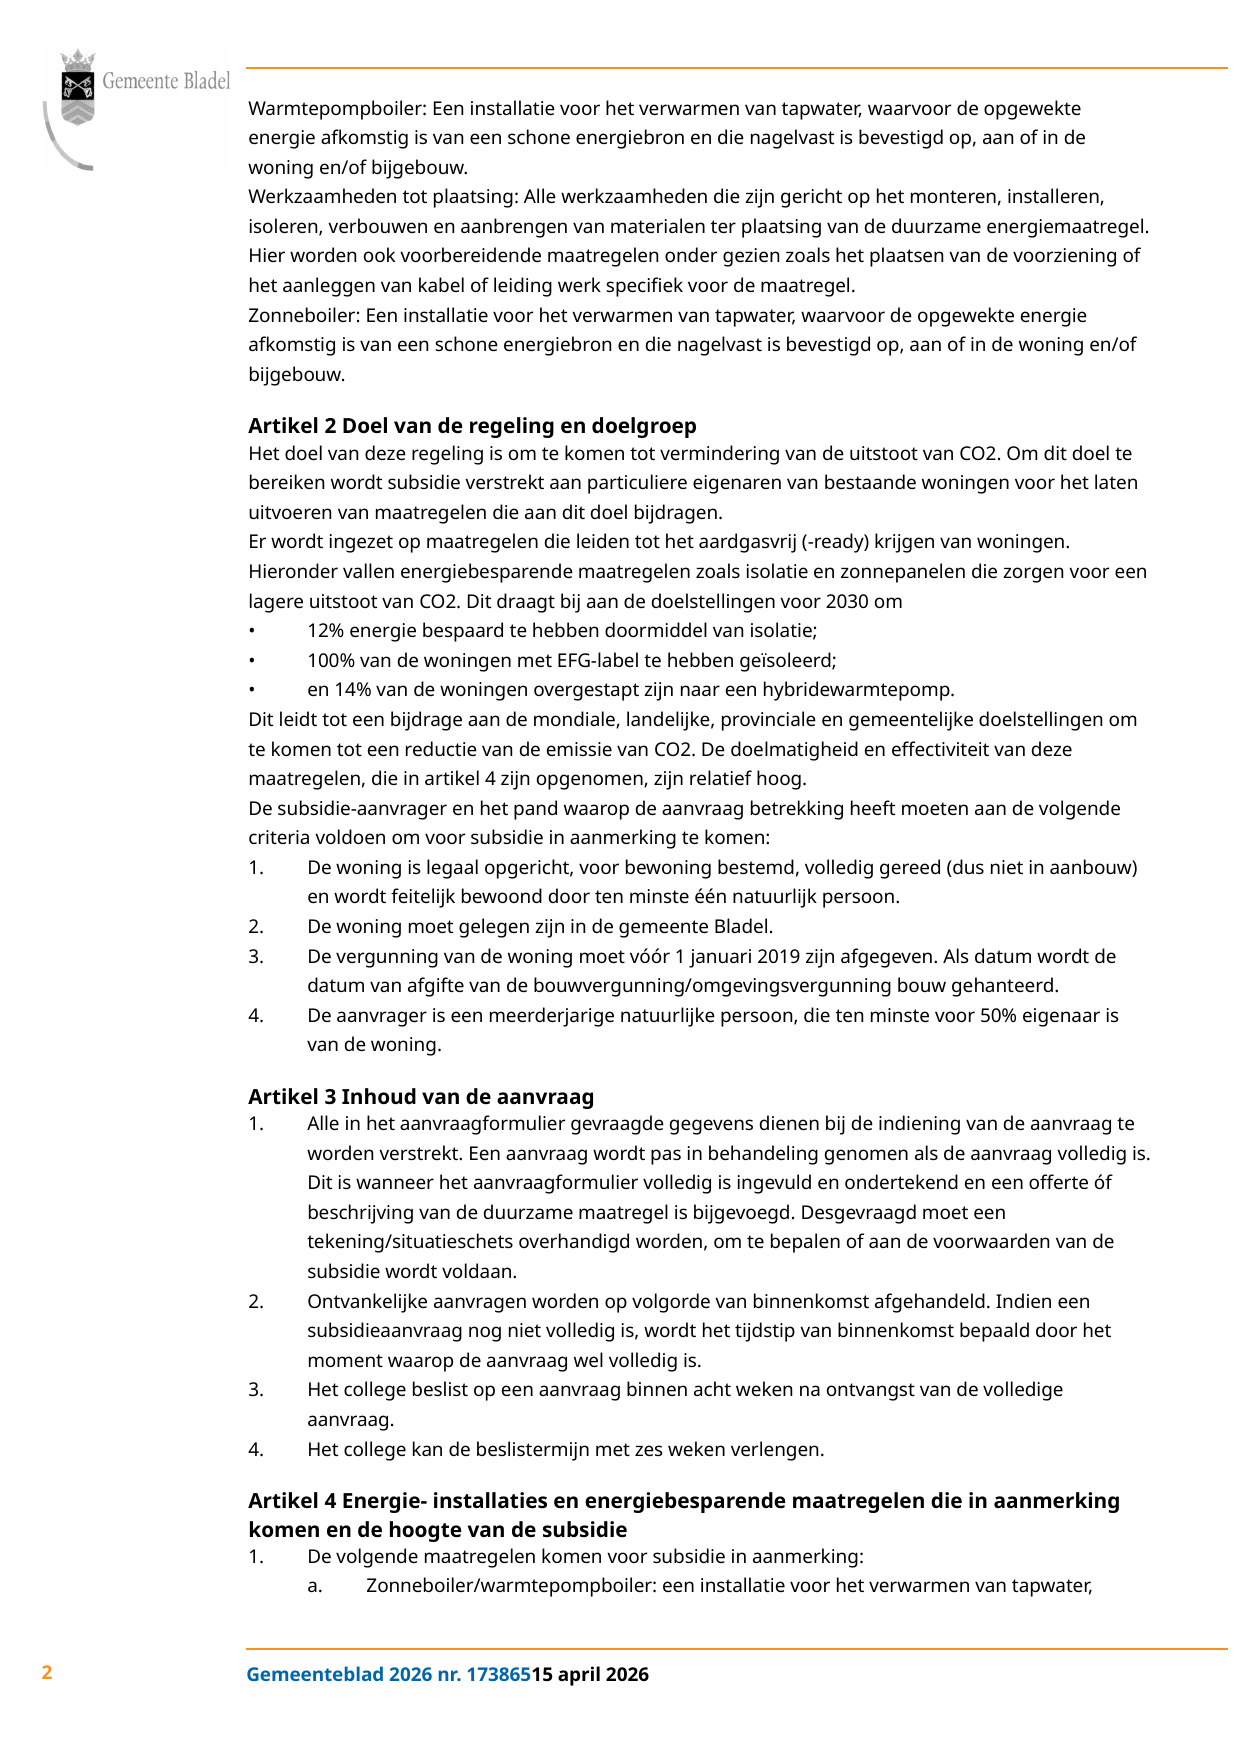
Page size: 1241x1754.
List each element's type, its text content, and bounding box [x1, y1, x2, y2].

list Zonneboiler/warmtepompboiler: een installatie voor het verwarmen van tapwater, [307, 1573, 1152, 1598]
picture [41, 47, 231, 172]
text Dit leidt tot een bijdrage aan de mondiale, landelijke, provinciale en gemeentelijke doelstellingen om te komen tot een reductie van de emissie van CO2. De doelmatigheid en effectiviteit van deze maatregelen, die in artikel 4 zijn opgenomen, zijn relatief hoog. [248, 706, 1152, 791]
text Er wordt ingezet op maatregelen die leiden tot het aardgasvrij (-ready) krijgen van woningen. Hieronder vallen energiebesparende maatregelen zoals isolatie en zonnepanelen die zorgen voor een lagere uitstoot van CO2. Dit draagt bij aan de doelstellingen voor 2030 om [248, 529, 1152, 613]
text Het doel van deze regeling is om te komen tot vermindering van de uitstoot van CO2. Om dit doel te bereiken wordt subsidie verstrekt aan particuliere eigenaren van bestaande woningen voor het laten uitvoeren van maatregelen die aan dit doel bijdragen. [248, 440, 1152, 525]
list De woning moet gelegen zijn in de gemeente Bladel. [248, 913, 1152, 939]
list De volgende maatregelen komen voor subsidie in aanmerking: [248, 1543, 1152, 1569]
text Artikel 4 Energie- installaties en energiebesparende maatregelen die in aanmerking komen en de hoogte van de subsidie [248, 1486, 1152, 1543]
list en 14% van de woningen overgestapt zijn naar een hybridewarmtepomp. [248, 677, 1152, 702]
list 12% energie bespaard te hebben doormiddel van isolatie; [248, 617, 1152, 643]
list De vergunning van de woning moet vóór 1 januari 2019 zijn afgegeven. Als datum wordt de datum van afgifte van de bouwvergunning/omgevingsvergunning bouw gehanteerd. [248, 943, 1152, 998]
list Het college kan de beslistermijn met zes weken verlengen. [248, 1436, 1152, 1462]
list De woning is legaal opgericht, voor bewoning bestemd, volledig gereed (dus niet in aanbouw) en wordt feitelijk bewoond door ten minste één natuurlijk persoon. [248, 854, 1152, 909]
text Artikel 3 Inhoud van de aanvraag [248, 1082, 1152, 1110]
list Ontvankelijke aanvragen worden op volgorde van binnenkomst afgehandeld. Indien een subsidieaanvraag nog niet volledig is, wordt het tijdstip van binnenkomst bepaald door het moment waarop de aanvraag wel volledig is. [248, 1288, 1152, 1373]
text De subsidie-aanvrager en het pand waarop de aanvraag betrekking heeft moeten aan de volgende criteria voldoen om voor subsidie in aanmerking te komen: [248, 795, 1152, 850]
list Alle in het aanvraagformulier gevraagde gegevens dienen bij de indiening van de aanvraag te worden verstrekt. Een aanvraag wordt pas in behandeling genomen als de aanvraag volledig is. Dit is wanneer het aanvraagformulier volledig is ingevuld en ondertekend en een offerte óf beschrijving van de duurzame maatregel is bijgevoegd. Desgevraagd moet een tekening/situatieschets overhandigd worden, om te bepalen of aan de voorwaarden van de subsidie wordt voldaan. [248, 1110, 1152, 1284]
list 100% van de woningen met EFG-label te hebben geïsoleerd; [248, 647, 1152, 673]
list De aanvrager is een meerderjarige natuurlijke persoon, die ten minste voor 50% eigenaar is van de woning. [248, 1002, 1152, 1057]
text Warmtepompboiler: Een installatie voor het verwarmen van tapwater, waarvoor de opgewekte energie afkomstig is van een schone energiebron en die nagelvast is bevestigd op, aan of in de woning en/of bijgebouw. [248, 95, 1152, 180]
list Het college beslist op een aanvraag binnen acht weken na ontvangst van de volledige aanvraag. [248, 1377, 1152, 1432]
text Artikel 2 Doel van de regeling en doelgroep [248, 411, 1152, 440]
text Zonneboiler: Een installatie voor het verwarmen van tapwater, waarvoor de opgewekte energie afkomstig is van een schone energiebron en die nagelvast is bevestigd op, aan of in de woning en/of bijgebouw. [248, 302, 1152, 387]
text Werkzaamheden tot plaatsing: Alle werkzaamheden die zijn gericht op het monteren, installeren, isoleren, verbouwen en aanbrengen van materialen ter plaatsing van de duurzame energiemaatregel. Hier worden ook voorbereidende maatregelen onder gezien zoals het plaatsen van de voorziening of het aanleggen van kabel of leiding werk specifiek voor de maatregel. [248, 183, 1152, 298]
